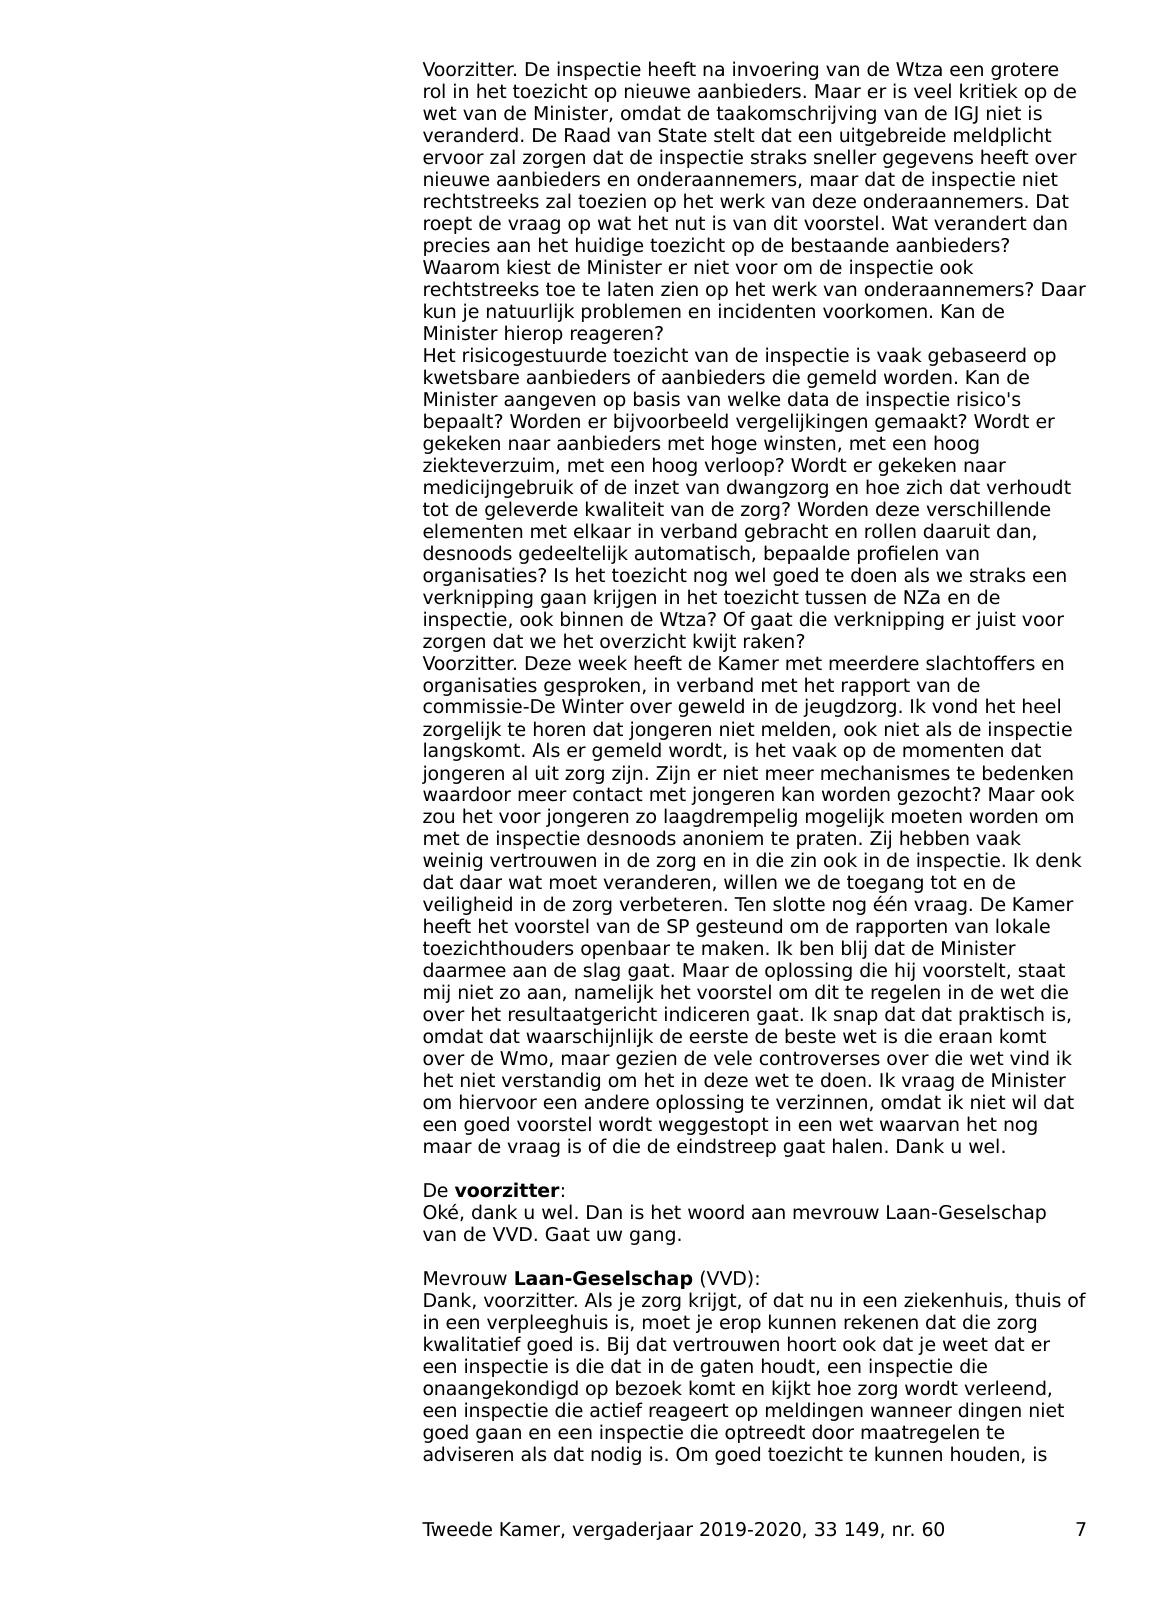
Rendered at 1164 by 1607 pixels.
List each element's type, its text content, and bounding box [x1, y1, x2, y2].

text Voorzitter. De inspectie heeft na invoering van de Wtza een grotere rol in het toezicht op nieuwe aanbieders. Maar er is veel kritiek op de wet van de Minister, omdat de taakomschrijving van de IGJ niet is veranderd. De Raad van State stelt dat een uitgebreide meldplicht ervoor zal zorgen dat de inspectie straks sneller gegevens heeft over nieuwe aanbieders en onderaannemers, maar dat de inspectie niet rechtstreeks zal toezien op het werk van deze onderaannemers. Dat roept de vraag op wat het nut is van dit voorstel. Wat verandert dan precies aan het huidige toezicht op de bestaande aanbieders? Waarom kiest de Minister er niet voor om de inspectie ook rechtstreeks toe te laten zien op het werk van onderaannemers? Daar kun je natuurlijk problemen en incidenten voorkomen. Kan de Minister hierop reageren? [422, 59, 1087, 345]
text Het risicogestuurde toezicht van de inspectie is vaak gebaseerd op kwetsbare aanbieders of aanbieders die gemeld worden. Kan de Minister aangeven op basis van welke data de inspectie risico's bepaalt? Worden er bijvoorbeeld vergelijkingen gemaakt? Wordt er gekeken naar aanbieders met hoge winsten, met een hoog ziekteverzuim, met een hoog verloop? Wordt er gekeken naar medicijngebruik of de inzet van dwangzorg en hoe zich dat verhoudt tot de geleverde kwaliteit van de zorg? Worden deze verschillende elementen met elkaar in verband gebracht en rollen daaruit dan, desnoods gedeeltelijk automatisch, bepaalde profielen van organisaties? Is het toezicht nog wel goed te doen als we straks een verknipping gaan krijgen in het toezicht tussen de NZa en de inspectie, ook binnen de Wtza? Of gaat die verknipping er juist voor zorgen dat we het overzicht kwijt raken? [422, 345, 1087, 652]
text De voorzitter: [422, 1180, 1087, 1202]
text Dank, voorzitter. Als je zorg krijgt, of dat nu in een ziekenhuis, thuis of in een verpleeghuis is, moet je erop kunnen rekenen dat die zorg kwalitatief goed is. Bij dat vertrouwen hoort ook dat je weet dat er een inspectie is die dat in de gaten houdt, een inspectie die onaangekondigd op bezoek komt en kijkt hoe zorg wordt verleend, een inspectie die actief reageert op meldingen wanneer dingen niet goed gaan en een inspectie die optreedt door maatregelen te adviseren als dat nodig is. Om goed toezicht te kunnen houden, is [422, 1290, 1087, 1466]
text Voorzitter. Deze week heeft de Kamer met meerdere slachtoffers en organisaties gesproken, in verband met het rapport van de commissie-De Winter over geweld in de jeugdzorg. Ik vond het heel zorgelijk te horen dat jongeren niet melden, ook niet als de inspectie langskomt. Als er gemeld wordt, is het vaak op de momenten dat jongeren al uit zorg zijn. Zijn er niet meer mechanismes te bedenken waardoor meer contact met jongeren kan worden gezocht? Maar ook zou het voor jongeren zo laagdrempelig mogelijk moeten worden om met de inspectie desnoods anoniem te praten. Zij hebben vaak weinig vertrouwen in de zorg en in die zin ook in de inspectie. Ik denk dat daar wat moet veranderen, willen we de toegang tot en de veiligheid in de zorg verbeteren. Ten slotte nog één vraag. De Kamer heeft het voorstel van de SP gesteund om de rapporten van lokale toezichthouders openbaar te maken. Ik ben blij dat de Minister daarmee aan de slag gaat. Maar de oplossing die hij voorstelt, staat mij niet zo aan, namelijk het voorstel om dit te regelen in de wet die over het resultaatgericht indiceren gaat. Ik snap dat dat praktisch is, omdat dat waarschijnlijk de eerste de beste wet is die eraan komt over de Wmo, maar gezien de vele controverses over die wet vind ik het niet verstandig om het in deze wet te doen. Ik vraag de Minister om hiervoor een andere oplossing te verzinnen, omdat ik niet wil dat een goed voorstel wordt weggestopt in een wet waarvan het nog maar de vraag is of die de eindstreep gaat halen. Dank u wel. [422, 652, 1087, 1158]
text Mevrouw Laan-Geselschap (VVD): [422, 1268, 1087, 1290]
text Oké, dank u wel. Dan is het woord aan mevrouw Laan-Geselschap van de VVD. Gaat uw gang. [422, 1202, 1087, 1246]
